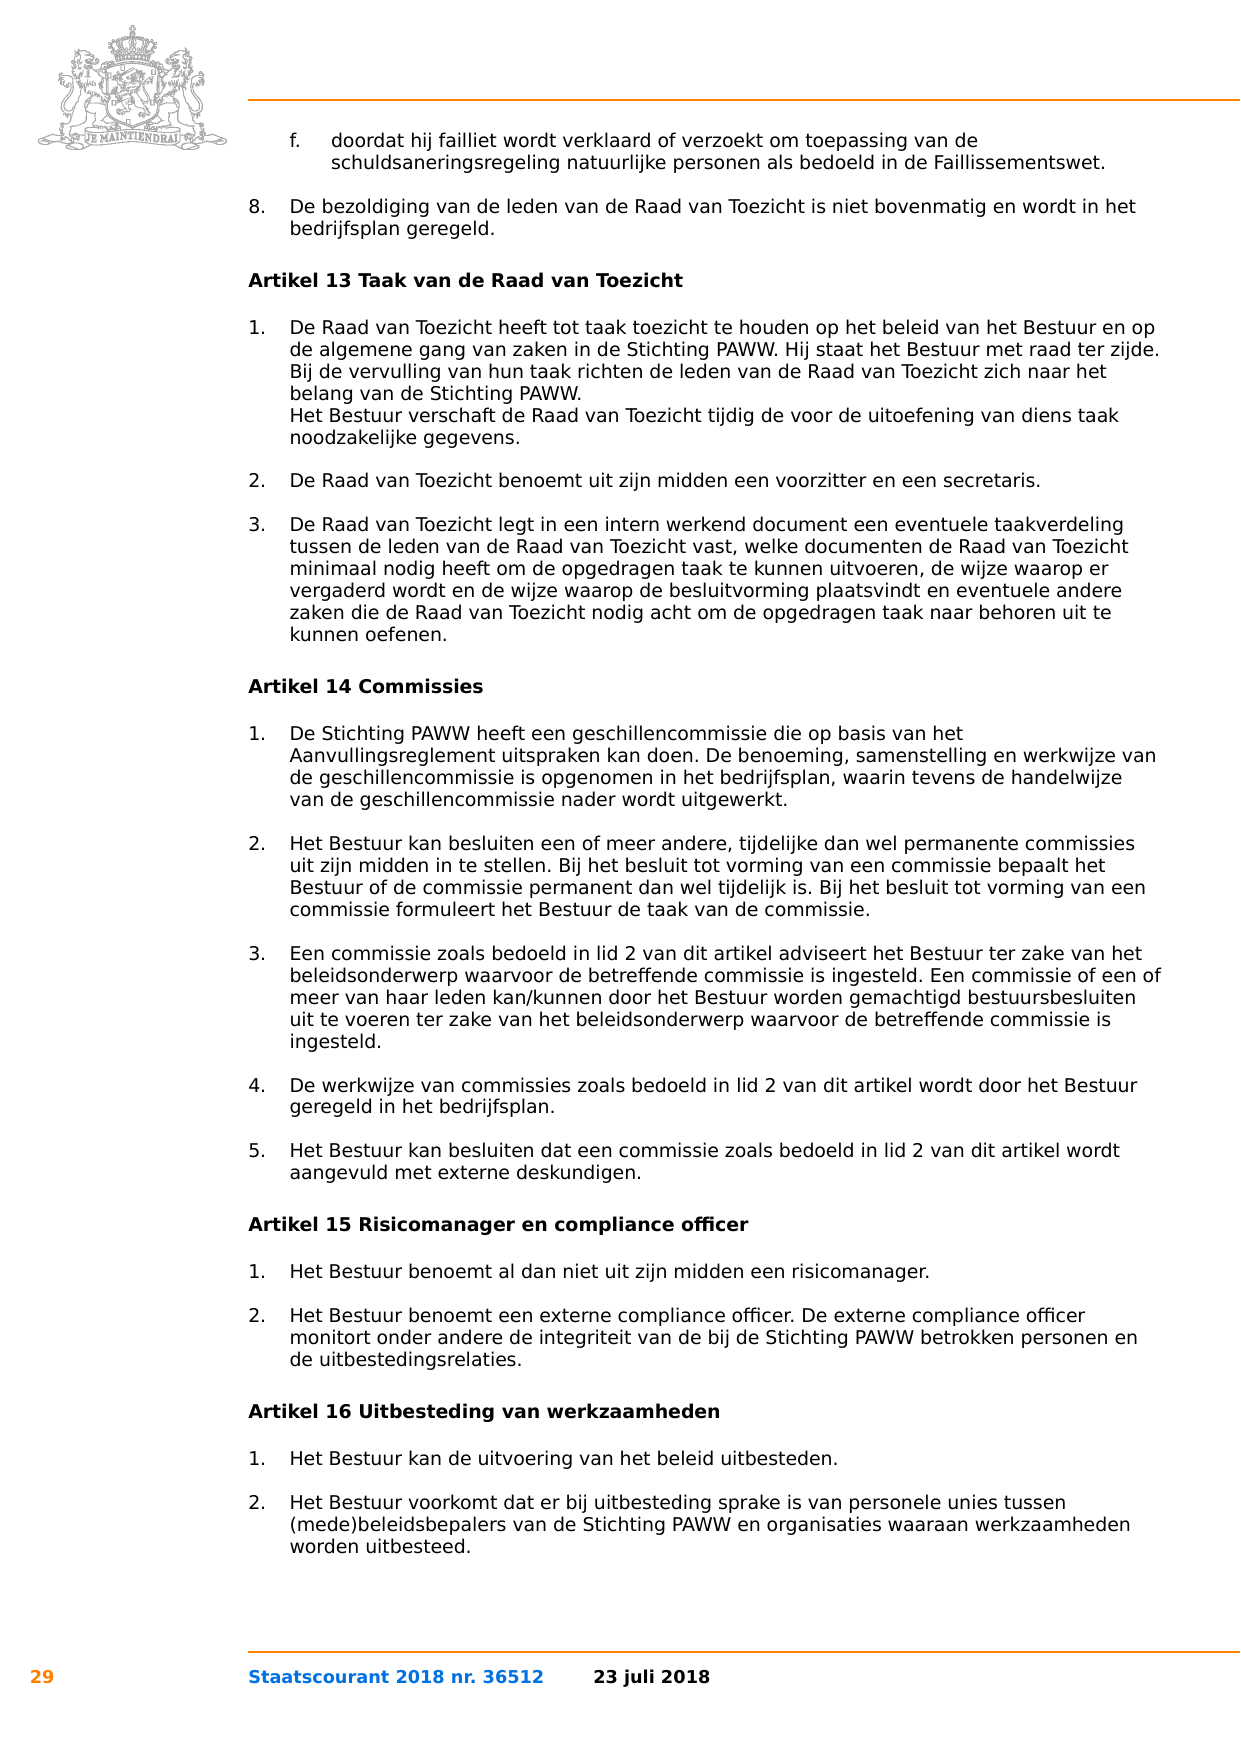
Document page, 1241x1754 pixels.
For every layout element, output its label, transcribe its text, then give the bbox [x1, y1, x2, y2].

text 1. Het Bestuur benoemt al dan niet uit zijn midden een risicomanager. [248, 1261, 1163, 1283]
text 3. Een commissie zoals bedoeld in lid 2 van dit artikel adviseert het Bestuur ter zake van het beleidsonderwerp waarvoor de betreffende commissie is ingesteld. Een commissie of een of meer van haar leden kan/kunnen door het Bestuur worden gemachtigd bestuursbesluiten uit te voeren ter zake van het beleidsonderwerp waarvoor de betreffende commissie is ingesteld. [248, 943, 1163, 1053]
text 2. Het Bestuur voorkomt dat er bij uitbesteding sprake is van personele unies tussen (mede)beleidsbepalers van de Stichting PAWW en organisaties waaraan werkzaamheden worden uitbesteed. [248, 1492, 1163, 1558]
subtitle Artikel 14 Commissies [248, 676, 1163, 698]
text 3. De Raad van Toezicht legt in een intern werkend document een eventuele taakverdeling tussen de leden van de Raad van Toezicht vast, welke documenten de Raad van Toezicht minimaal nodig heeft om de opgedragen taak te kunnen uitvoeren, de wijze waarop er vergaderd wordt en de wijze waarop de besluitvorming plaatsvindt en eventuele andere zaken die de Raad van Toezicht nodig acht om de opgedragen taak naar behoren uit te kunnen oefenen. [248, 514, 1163, 646]
text 1. De Stichting PAWW heeft een geschillencommissie die op basis van het Aanvullingsreglement uitspraken kan doen. De benoeming, samenstelling en werkwijze van de geschillencommissie is opgenomen in het bedrijfsplan, waarin tevens de handelwijze van de geschillencommissie nader wordt uitgewerkt. [248, 723, 1163, 811]
text 4. De werkwijze van commissies zoals bedoeld in lid 2 van dit artikel wordt door het Bestuur geregeld in het bedrijfsplan. [248, 1074, 1163, 1118]
text 8. De bezoldiging van de leden van de Raad van Toezicht is niet bovenmatig en wordt in het bedrijfsplan geregeld. [248, 196, 1163, 240]
text 1. De Raad van Toezicht heeft tot taak toezicht te houden op het beleid van het Bestuur en op de algemene gang van zaken in de Stichting PAWW. Hij staat het Bestuur met raad ter zijde. Bij de vervulling van hun taak richten de leden van de Raad van Toezicht zich naar het belang van de Stichting PAWW. [248, 317, 1163, 404]
subtitle Artikel 13 Taak van de Raad van Toezicht [248, 270, 1163, 292]
text 2. Het Bestuur benoemt een externe compliance officer. De externe compliance officer monitort onder andere de integriteit van de bij de Stichting PAWW betrokken personen en de uitbestedingsrelaties. [248, 1305, 1163, 1371]
text 2. Het Bestuur kan besluiten een of meer andere, tijdelijke dan wel permanente commissies uit zijn midden in te stellen. Bij het besluit tot vorming van een commissie bepaalt het Bestuur of de commissie permanent dan wel tijdelijk is. Bij het besluit tot vorming van een commissie formuleert het Bestuur de taak van de commissie. [248, 833, 1163, 921]
subtitle Artikel 15 Risicomanager en compliance officer [248, 1214, 1163, 1236]
text f. doordat hij failliet wordt verklaard of verzoekt om toepassing van de schuldsaneringsregeling natuurlijke personen als bedoeld in de Faillissementswet. [289, 130, 1163, 174]
subtitle Artikel 16 Uitbesteding van werkzaamheden [248, 1401, 1163, 1423]
text 2. De Raad van Toezicht benoemt uit zijn midden een voorzitter en een secretaris. [248, 470, 1163, 492]
text Het Bestuur verschaft de Raad van Toezicht tijdig de voor de uitoefening van diens taak noodzakelijke gegevens. [289, 404, 1163, 448]
text 5. Het Bestuur kan besluiten dat een commissie zoals bedoeld in lid 2 van dit artikel wordt aangevuld met externe deskundigen. [248, 1140, 1163, 1184]
text 1. Het Bestuur kan de uitvoering van het beleid uitbesteden. [248, 1448, 1163, 1470]
picture [38, 25, 227, 150]
